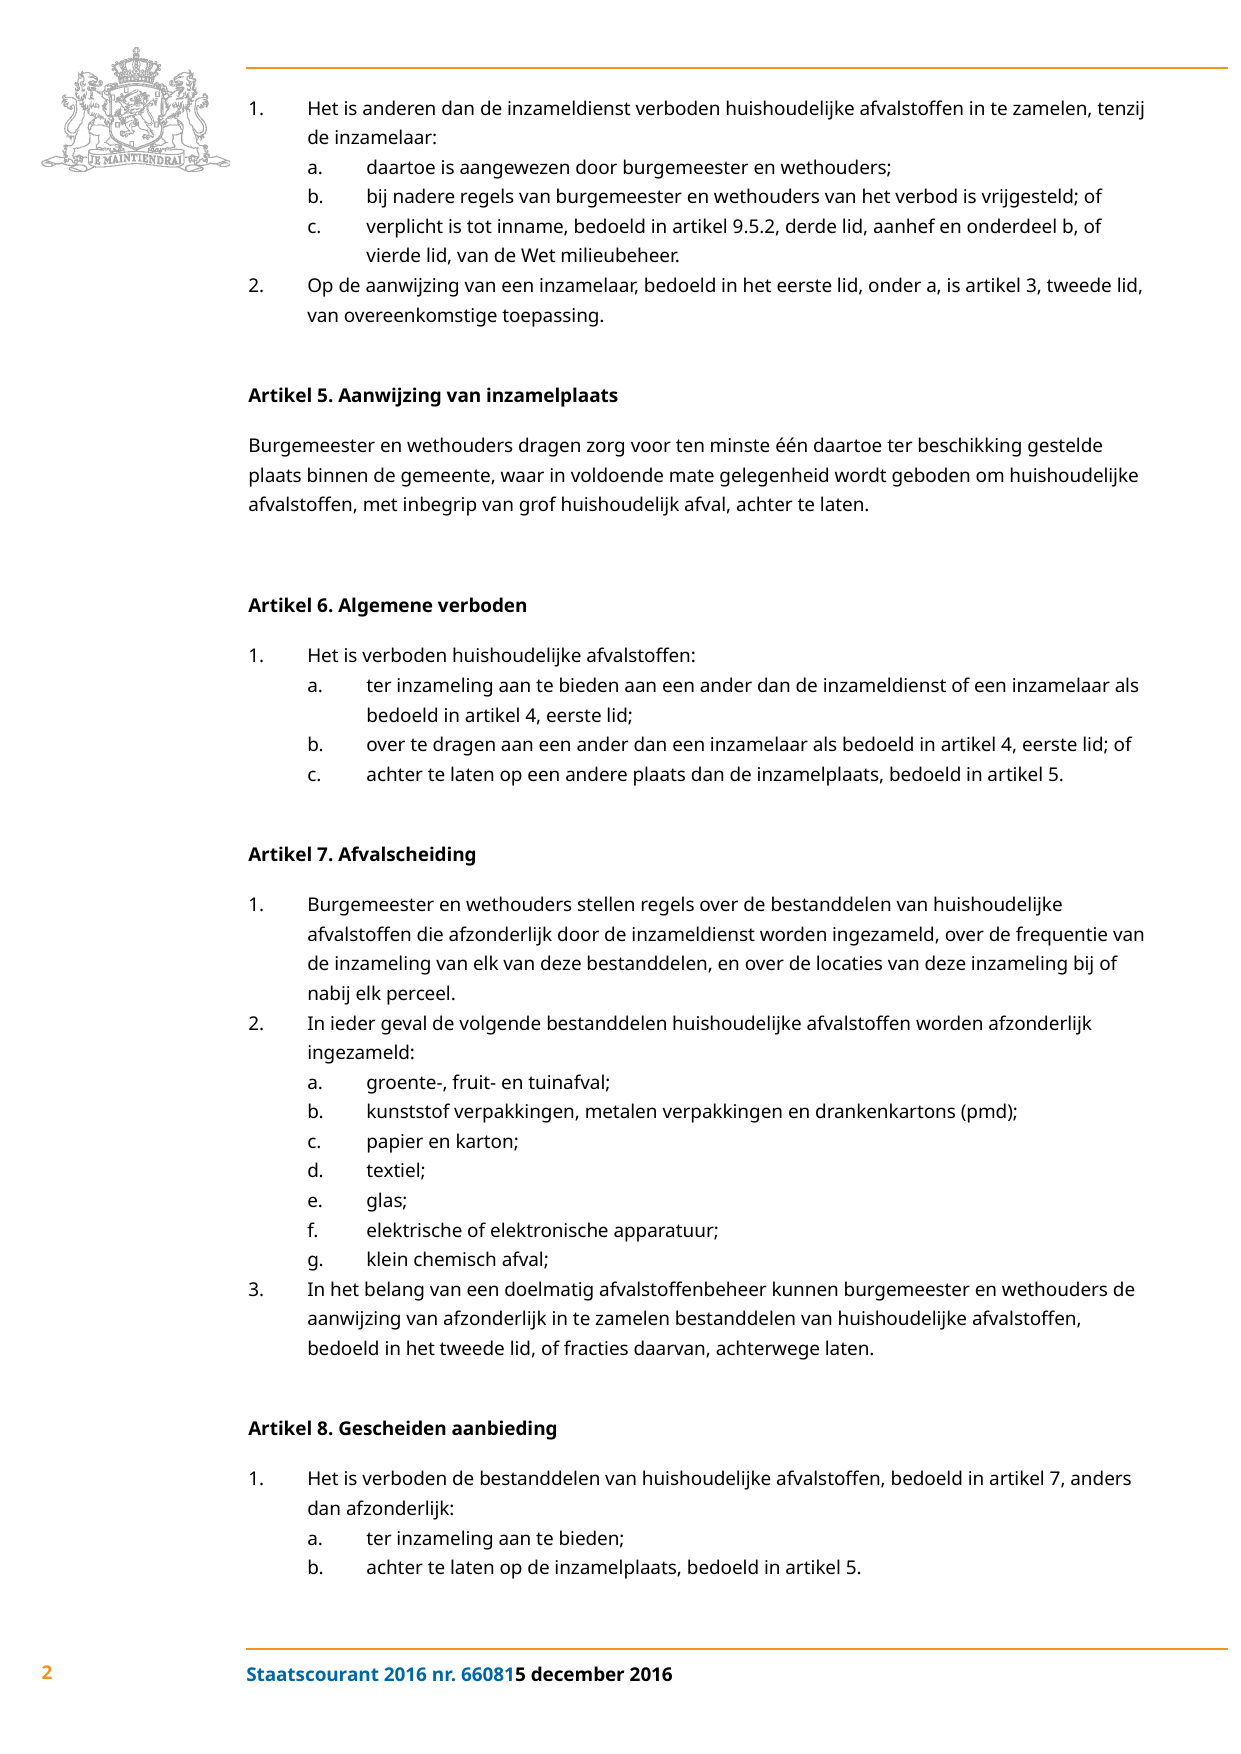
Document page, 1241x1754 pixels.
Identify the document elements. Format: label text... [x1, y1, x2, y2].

list groente-, fruit- en tuinafval; [307, 1069, 1152, 1095]
list In het belang van een doelmatig afvalstoffenbeheer kunnen burgemeester en wethouders de aanwijzing van afzonderlijk in te zamelen bestanddelen van huishoudelijke afvalstoffen, bedoeld in het tweede lid, of fracties daarvan, achterwege laten. [248, 1276, 1152, 1361]
list Op de aanwijzing van een inzamelaar, bedoeld in het eerste lid, onder a, is artikel 3, tweede lid, van overeenkomstige toepassing. [248, 272, 1152, 328]
list In ieder geval de volgende bestanddelen huishoudelijke afvalstoffen worden afzonderlijk ingezameld: [248, 1010, 1152, 1065]
picture [41, 47, 231, 172]
list papier en karton; [307, 1128, 1152, 1154]
text Artikel 5. Aanwijzing van inzamelplaats [248, 382, 1152, 408]
text Burgemeester en wethouders dragen zorg voor ten minste één daartoe ter beschikking gestelde plaats binnen de gemeente, waar in voldoende mate gelegenheid wordt geboden om huishoudelijke afvalstoffen, met inbegrip van grof huishoudelijk afval, achter te laten. [248, 432, 1152, 517]
list over te dragen aan een ander dan een inzamelaar als bedoeld in artikel 4, eerste lid; of [307, 731, 1152, 757]
list ter inzameling aan te bieden; [307, 1525, 1152, 1551]
list Het is verboden huishoudelijke afvalstoffen: [248, 643, 1152, 668]
text Artikel 6. Algemene verboden [248, 592, 1152, 618]
list textiel; [307, 1158, 1152, 1183]
list glas; [307, 1187, 1152, 1213]
list verplicht is tot inname, bedoeld in artikel 9.5.2, derde lid, aanhef en onderdeel b, of vierde lid, van de Wet milieubeheer. [307, 213, 1152, 268]
text Artikel 8. Gescheiden aanbieding [248, 1415, 1152, 1441]
list kunststof verpakkingen, metalen verpakkingen en drankenkartons (pmd); [307, 1098, 1152, 1124]
list elektrische of elektronische apparatuur; [307, 1217, 1152, 1243]
list Het is verboden de bestanddelen van huishoudelijke afvalstoffen, bedoeld in artikel 7, anders dan afzonderlijk: [248, 1466, 1152, 1521]
list klein chemisch afval; [307, 1246, 1152, 1272]
list Burgemeester en wethouders stellen regels over de bestanddelen van huishoudelijke afvalstoffen die afzonderlijk door de inzameldienst worden ingezameld, over de frequentie van de inzameling van elk van deze bestanddelen, en over de locaties van deze inzameling bij of nabij elk perceel. [248, 891, 1152, 1006]
text Artikel 7. Afvalscheiding [248, 841, 1152, 867]
list achter te laten op de inzamelplaats, bedoeld in artikel 5. [307, 1554, 1152, 1580]
list bij nadere regels van burgemeester en wethouders van het verbod is vrijgesteld; of [307, 183, 1152, 209]
list daartoe is aangewezen door burgemeester en wethouders; [307, 154, 1152, 180]
list achter te laten op een andere plaats dan de inzamelplaats, bedoeld in artikel 5. [307, 761, 1152, 787]
list Het is anderen dan de inzameldienst verboden huishoudelijke afvalstoffen in te zamelen, tenzij de inzamelaar: [248, 95, 1152, 150]
list ter inzameling aan te bieden aan een ander dan de inzameldienst of een inzamelaar als bedoeld in artikel 4, eerste lid; [307, 672, 1152, 728]
